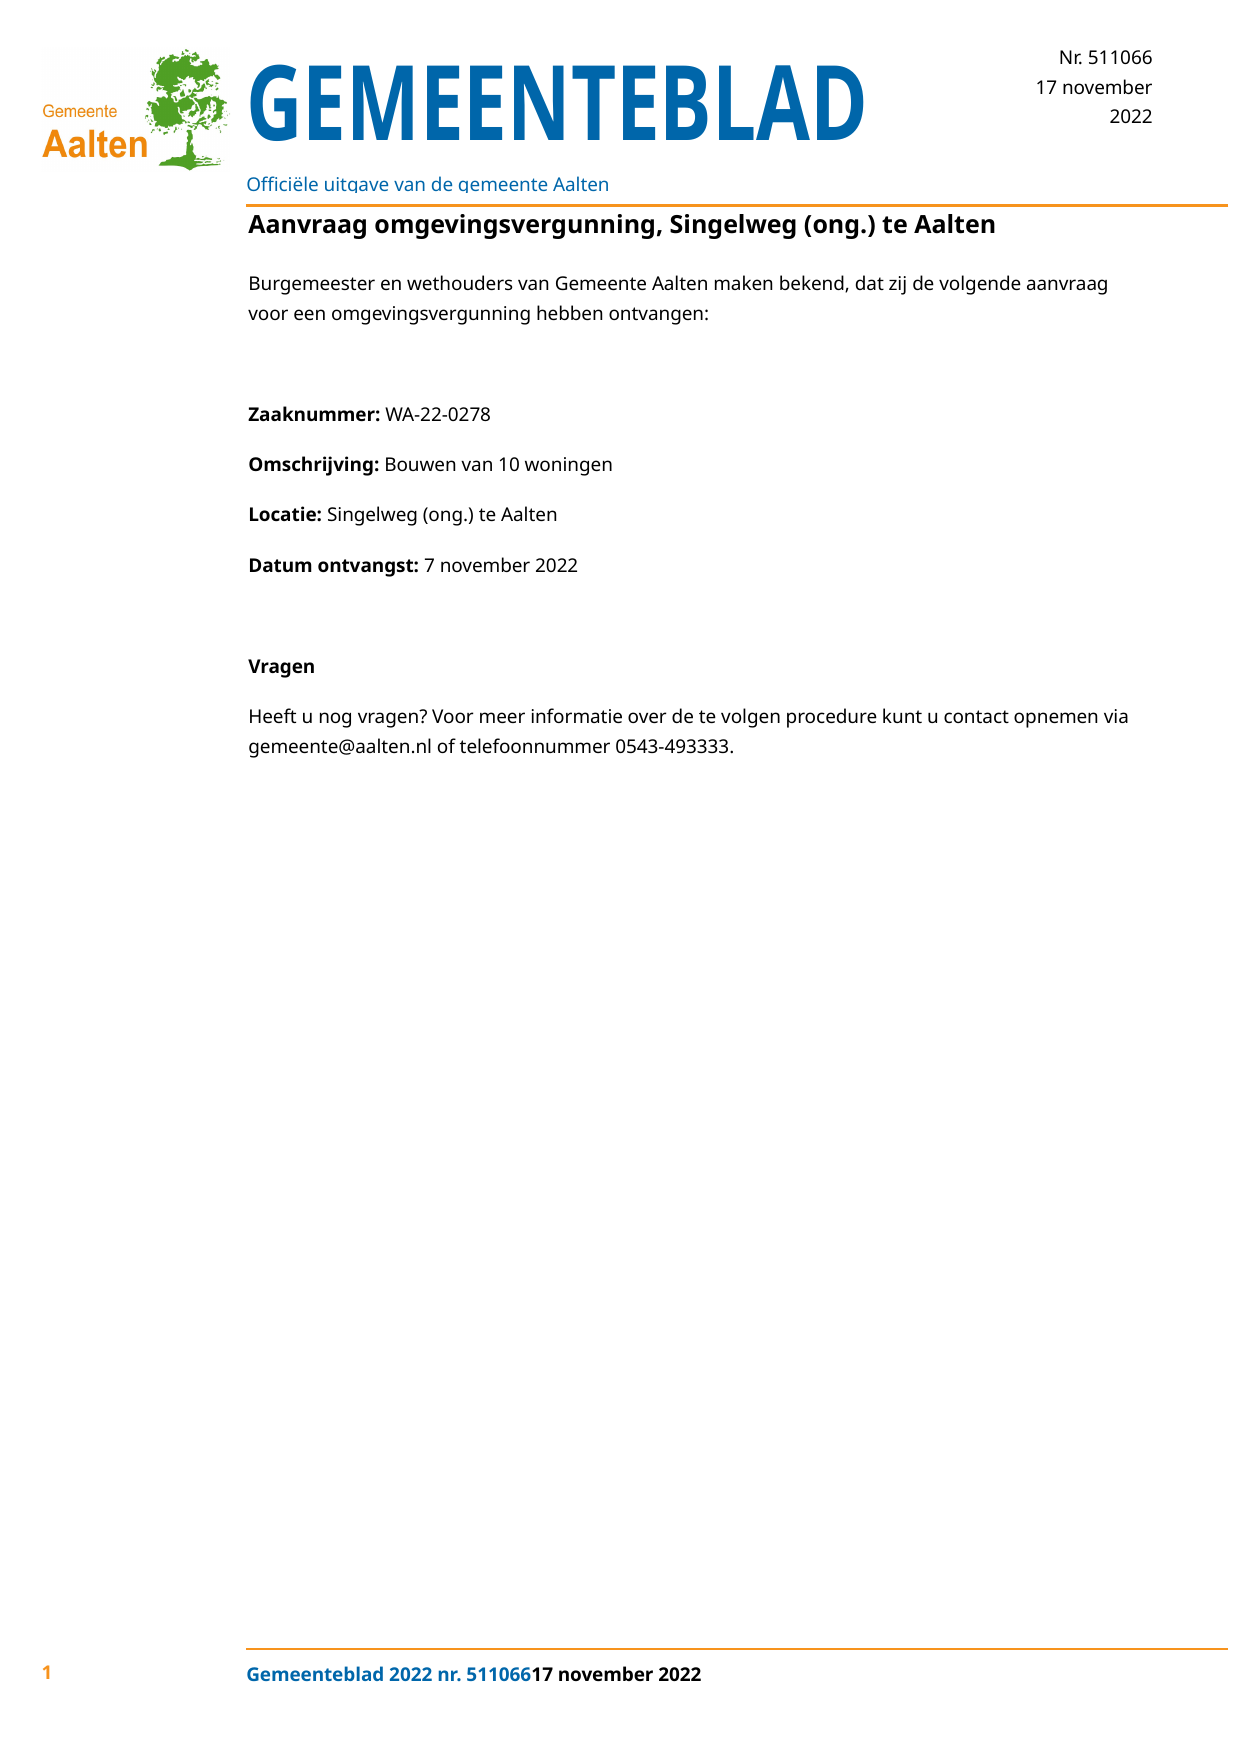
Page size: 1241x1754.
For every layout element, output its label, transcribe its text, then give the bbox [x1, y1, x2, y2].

text Vragen [248, 653, 1152, 678]
text Aanvraag omgevingsvergunning, Singelweg (ong.) te Aalten [248, 207, 1152, 241]
text Burgemeester en wethouders van Gemeente Aalten maken bekend, dat zij de volgende aanvraag voor een omgevingsvergunning hebben ontvangen: [248, 270, 1152, 326]
text Heeft u nog vragen? Voor meer informatie over de te volgen procedure kunt u contact opnemen via gemeente@aalten.nl of telefoonnummer 0543-493333. [248, 703, 1152, 758]
text Datum ontvangst: 7 november 2022 [248, 552, 1152, 578]
picture [41, 47, 231, 172]
text Locatie: Singelweg (ong.) te Aalten [248, 502, 1152, 527]
text Zaaknummer: WA-22-0278 [248, 401, 1152, 426]
text Omschrijving: Bouwen van 10 woningen [248, 451, 1152, 477]
